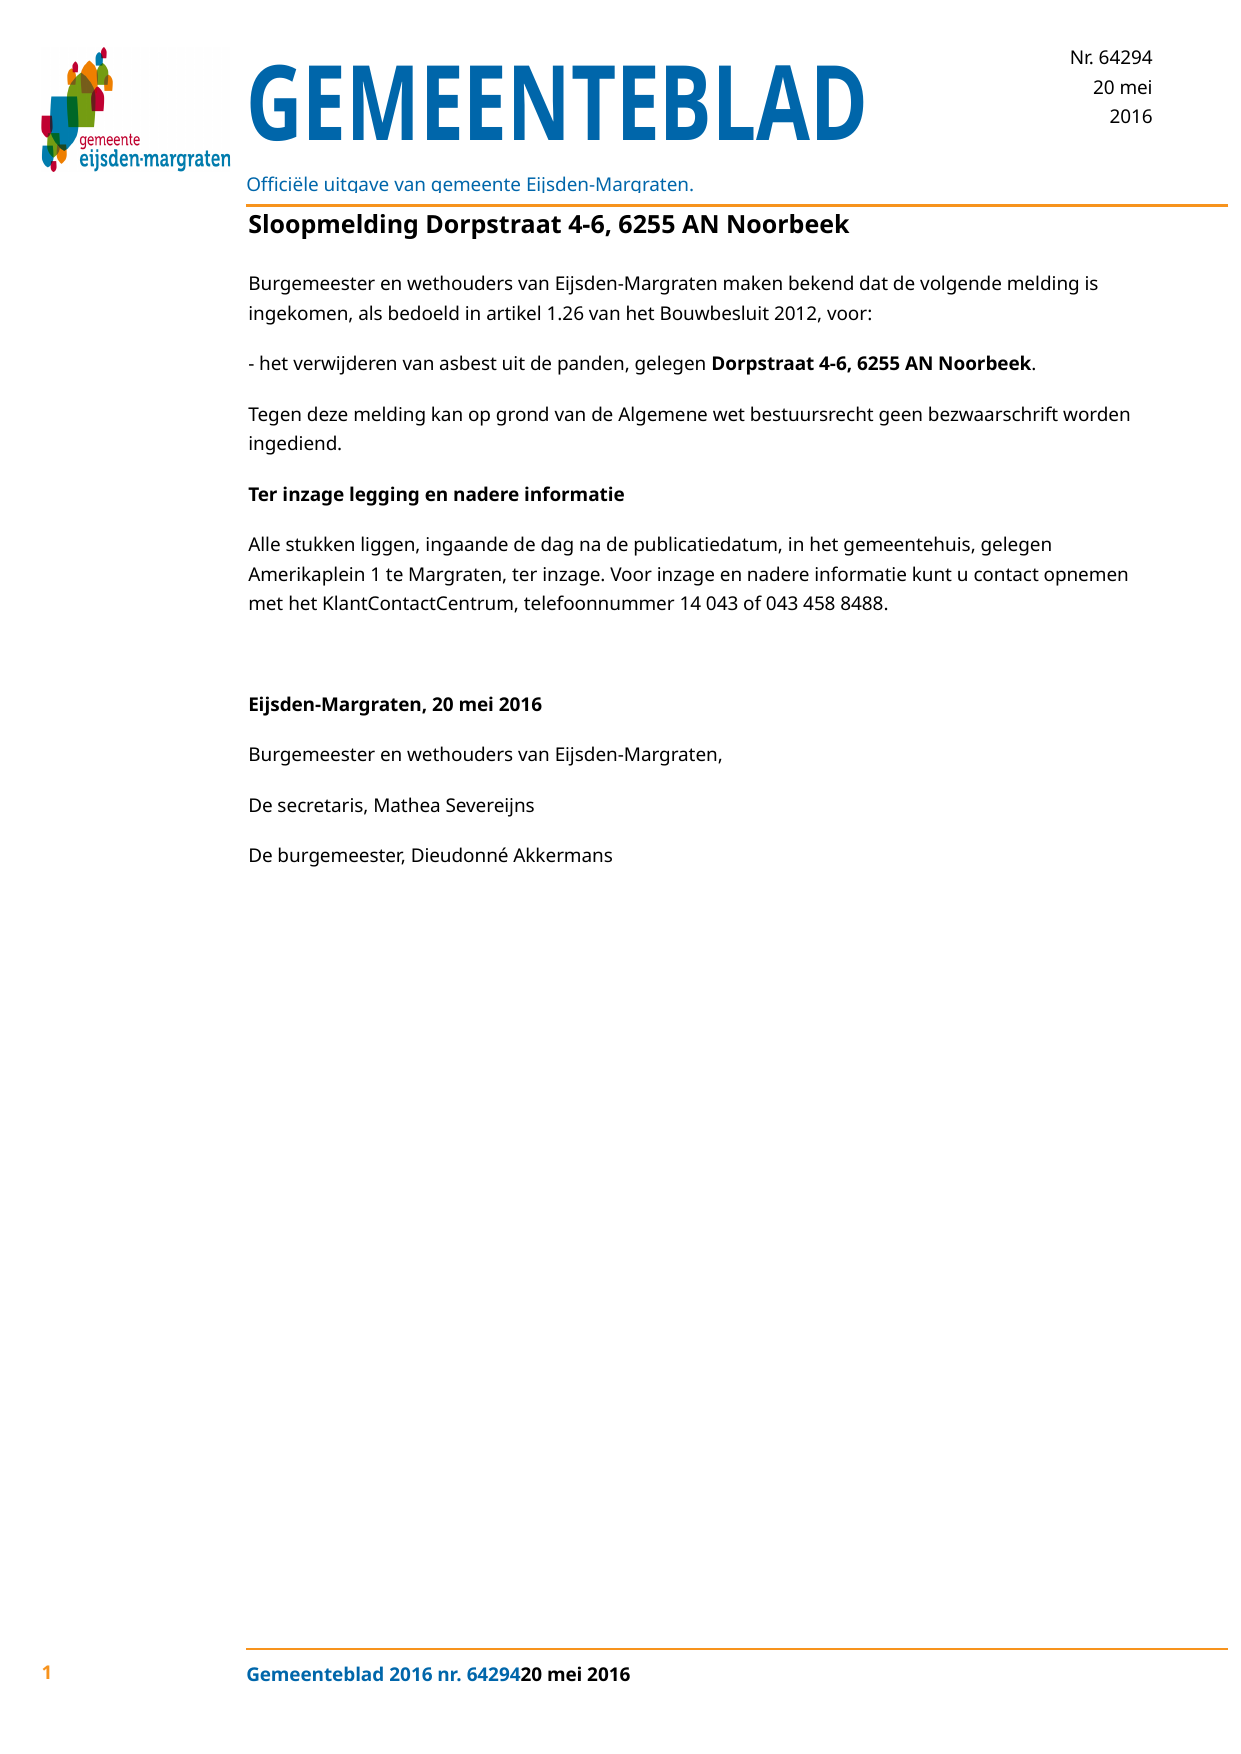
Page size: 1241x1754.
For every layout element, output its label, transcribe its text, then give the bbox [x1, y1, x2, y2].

text Sloopmelding Dorpstraat 4-6, 6255 AN Noorbeek [248, 207, 1152, 241]
text De secretaris, Mathea Severeijns [248, 792, 1152, 818]
text Eijsden-Margraten, 20 mei 2016 [248, 691, 1152, 717]
text Burgemeester en wethouders van Eijsden-Margraten, [248, 742, 1152, 767]
text De burgemeester, Dieudonné Akkermans [248, 842, 1152, 868]
text Burgemeester en wethouders van Eijsden-Margraten maken bekend dat de volgende melding is ingekomen, als bedoeld in artikel 1.26 van het Bouwbesluit 2012, voor: [248, 270, 1152, 326]
text - het verwijderen van asbest uit de panden, gelegen Dorpstraat 4-6, 6255 AN Noorbeek. [248, 350, 1152, 376]
text Tegen deze melding kan op grond van de Algemene wet bestuursrecht geen bezwaarschrift worden ingediend. [248, 401, 1152, 456]
text Alle stukken liggen, ingaande de dag na de publicatiedatum, in het gemeentehuis, gelegen Amerikaplein 1 te Margraten, ter inzage. Voor inzage en nadere informatie kunt u contact opnemen met het KlantContactCentrum, telefoonnummer 14 043 of 043 458 8488. [248, 531, 1152, 616]
picture [41, 47, 231, 172]
text Ter inzage legging en nadere informatie [248, 481, 1152, 506]
